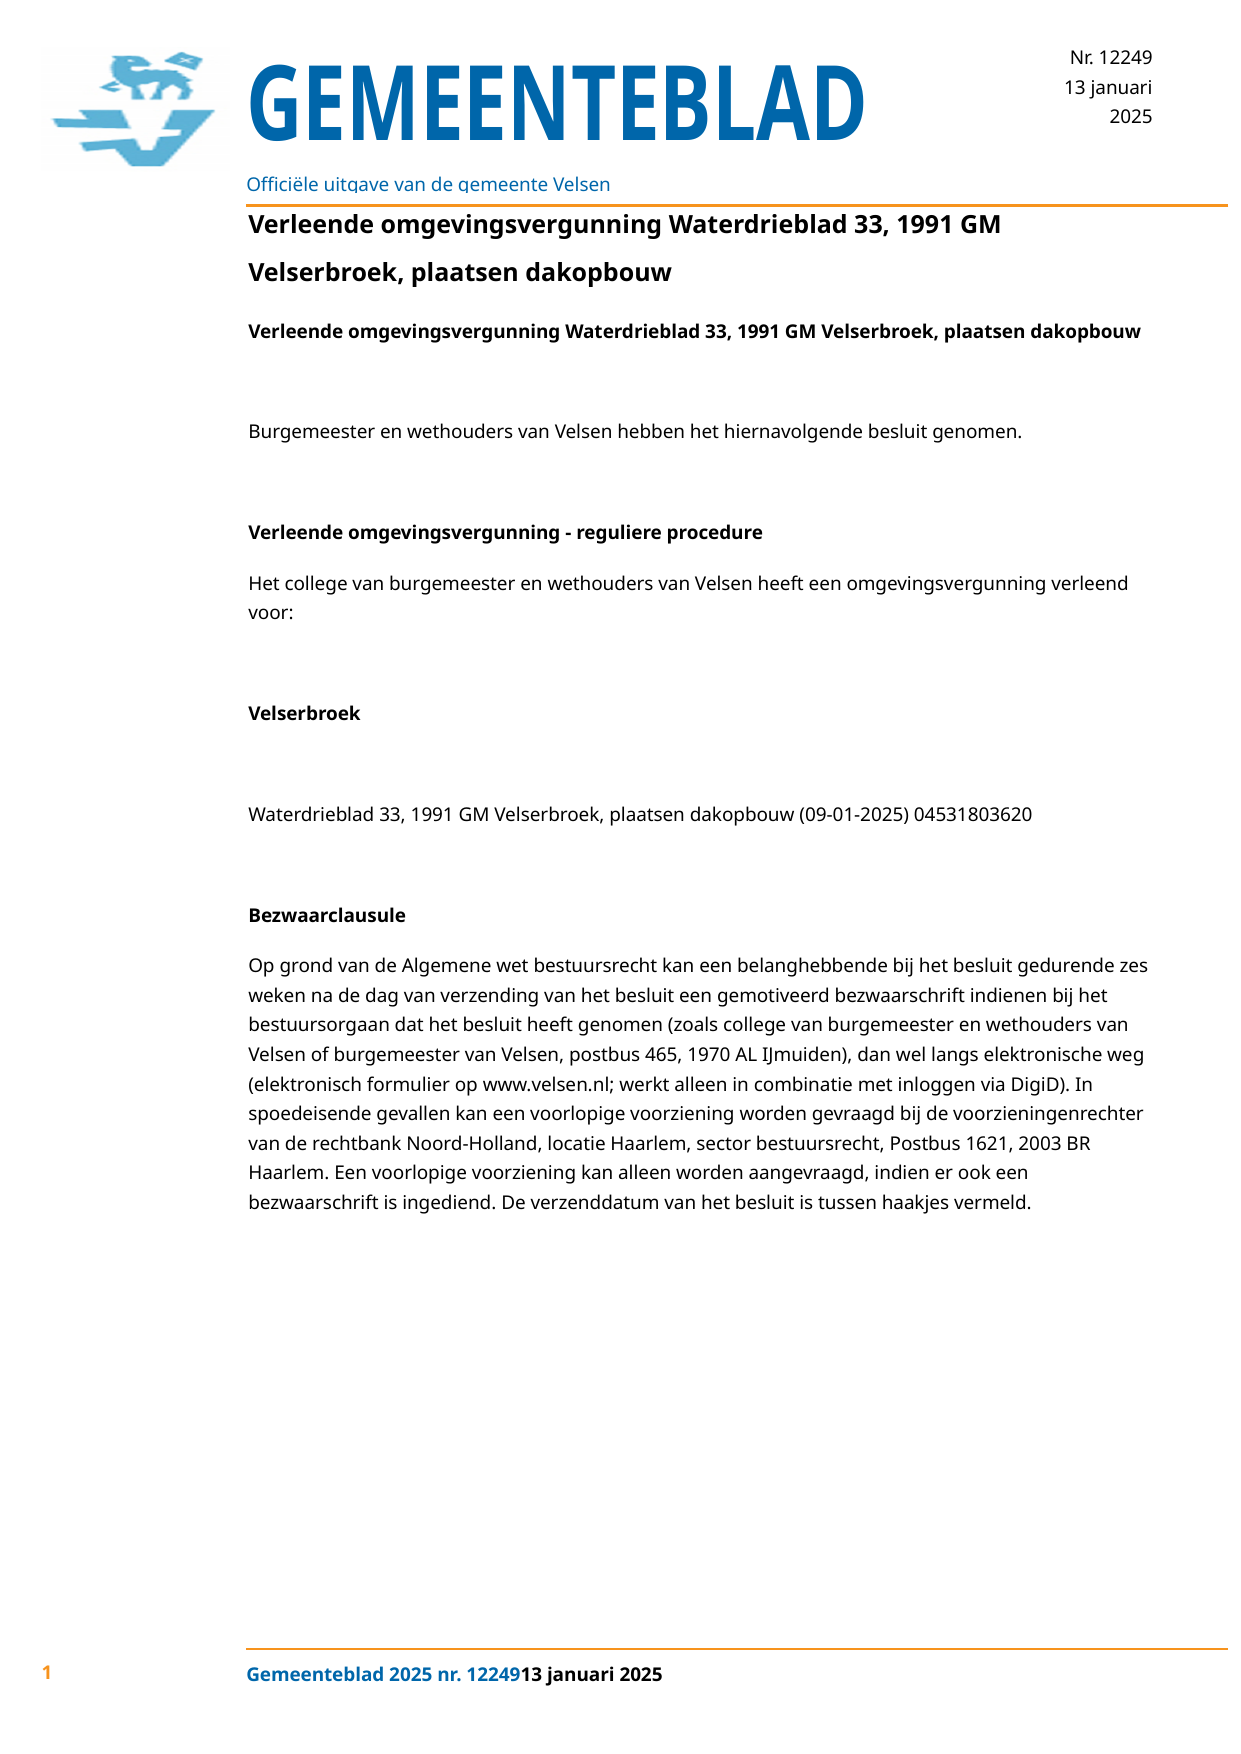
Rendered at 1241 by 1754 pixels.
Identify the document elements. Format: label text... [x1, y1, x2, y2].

text Velserbroek [248, 700, 1152, 726]
picture [41, 47, 231, 172]
text Verleende omgevingsvergunning Waterdrieblad 33, 1991 GM Velserbroek, plaatsen dakopbouw [248, 207, 1152, 288]
text Bezwaarclausule [248, 902, 1152, 928]
text Waterdrieblad 33, 1991 GM Velserbroek, plaatsen dakopbouw (09-01-2025) 04531803620 [248, 801, 1152, 827]
text Verleende omgevingsvergunning Waterdrieblad 33, 1991 GM Velserbroek, plaatsen dakopbouw [248, 318, 1152, 344]
text Op grond van de Algemene wet bestuursrecht kan een belanghebbende bij het besluit gedurende zes weken na de dag van verzending van het besluit een gemotiveerd bezwaarschrift indienen bij het bestuursorgaan dat het besluit heeft genomen (zoals college van burgemeester en wethouders van Velsen of burgemeester van Velsen, postbus 465, 1970 AL IJmuiden), dan wel langs elektronische weg (elektronisch formulier op www.velsen.nl; werkt alleen in combinatie met inloggen via DigiD). In spoedeisende gevallen kan een voorlopige voorziening worden gevraagd bij de voorzieningenrechter van de rechtbank Noord-Holland, locatie Haarlem, sector bestuursrecht, Postbus 1621, 2003 BR Haarlem. Een voorlopige voorziening kan alleen worden aangevraagd, indien er ook een bezwaarschrift is ingediend. De verzenddatum van het besluit is tussen haakjes vermeld. [248, 952, 1152, 1215]
text Verleende omgevingsvergunning - reguliere procedure [248, 519, 1152, 545]
text Het college van burgemeester en wethouders van Velsen heeft een omgevingsvergunning verleend voor: [248, 570, 1152, 625]
text Burgemeester en wethouders van Velsen hebben het hiernavolgende besluit genomen. [248, 419, 1152, 444]
